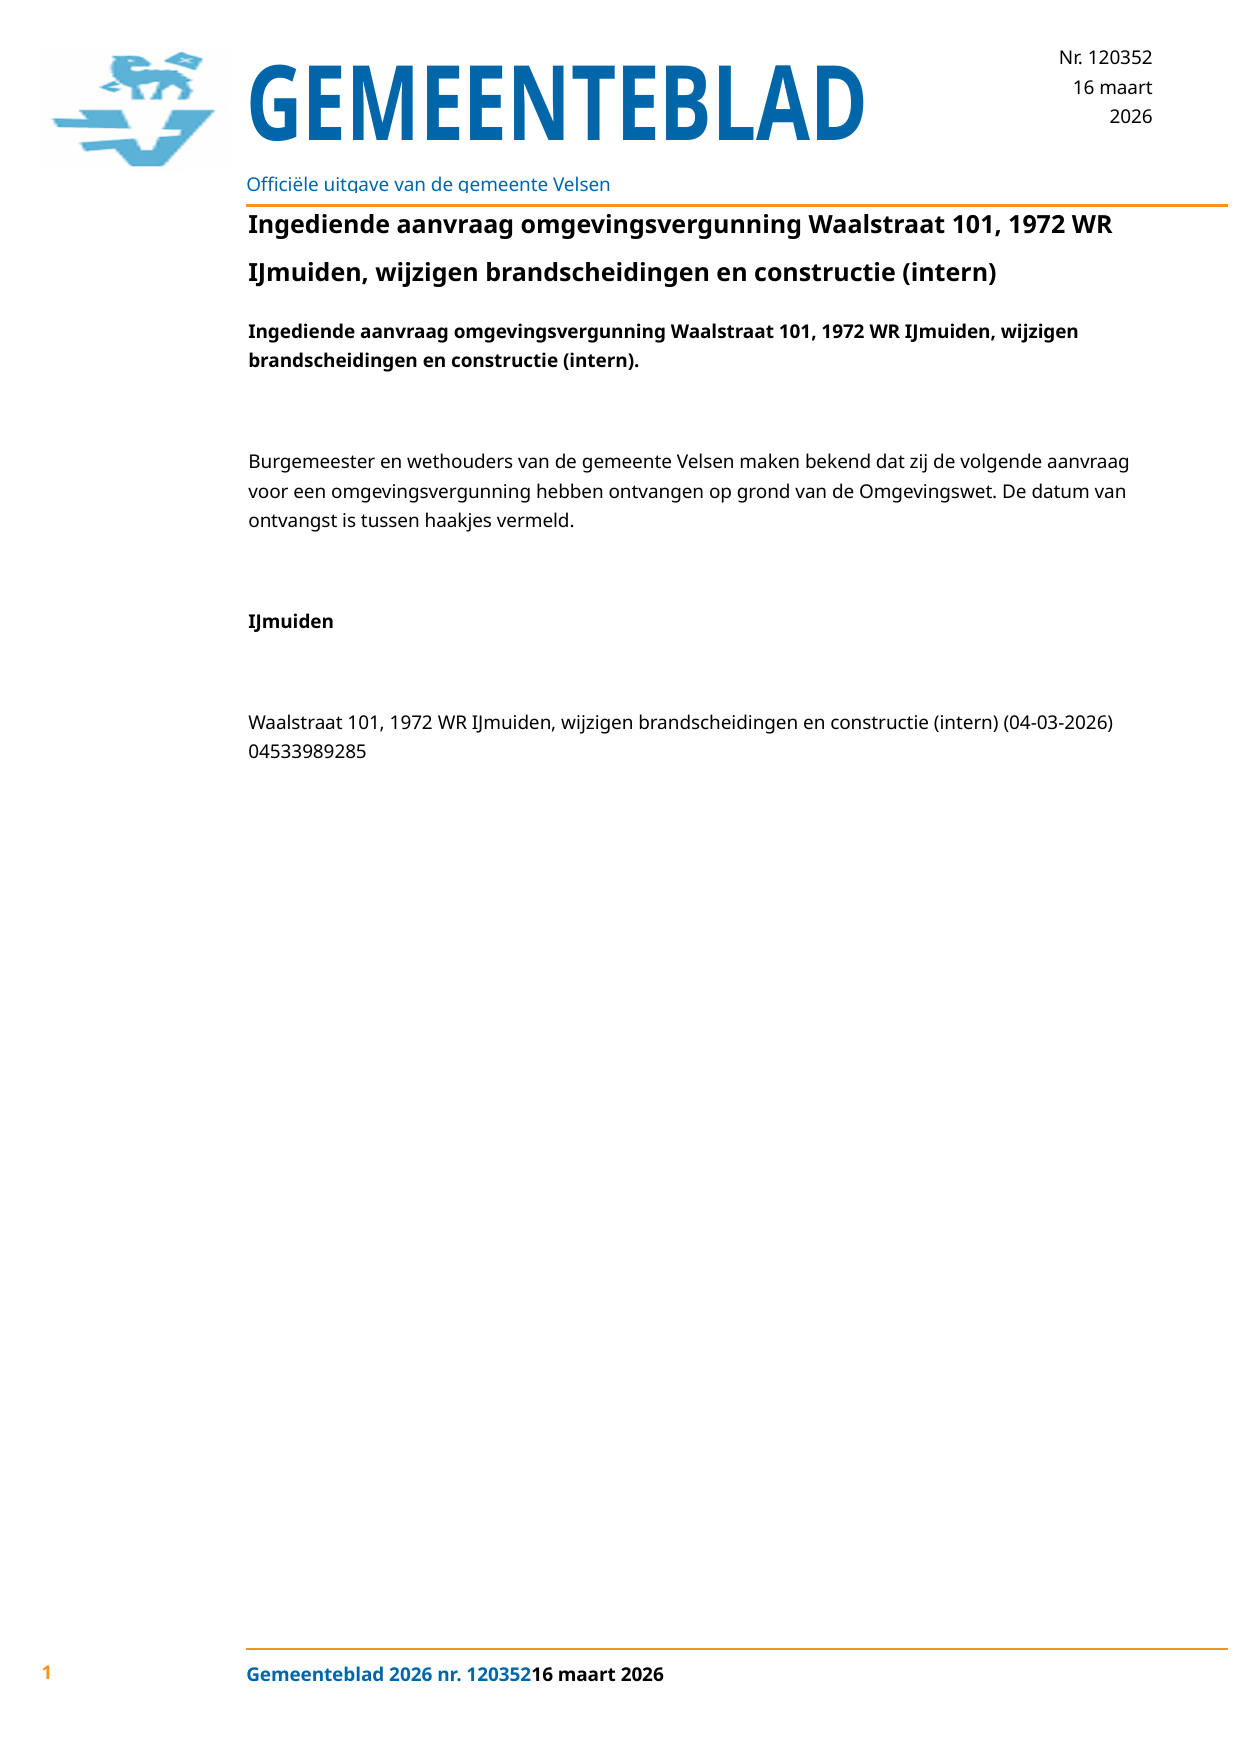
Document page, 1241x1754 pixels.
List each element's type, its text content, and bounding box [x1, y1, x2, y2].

text Ingediende aanvraag omgevingsvergunning Waalstraat 101, 1972 WR IJmuiden, wijzigen brandscheidingen en constructie (intern) [248, 207, 1152, 288]
text IJmuiden [248, 608, 1152, 634]
text Burgemeester en wethouders van de gemeente Velsen maken bekend dat zij de volgende aanvraag voor een omgevingsvergunning hebben ontvangen op grond van de Omgevingswet. De datum van ontvangst is tussen haakjes vermeld. [248, 448, 1152, 533]
text Waalstraat 101, 1972 WR IJmuiden, wijzigen brandscheidingen en constructie (intern) (04-03-2026) 04533989285 [248, 709, 1152, 764]
text Ingediende aanvraag omgevingsvergunning Waalstraat 101, 1972 WR IJmuiden, wijzigen brandscheidingen en constructie (intern). [248, 318, 1152, 373]
picture [41, 47, 231, 172]
